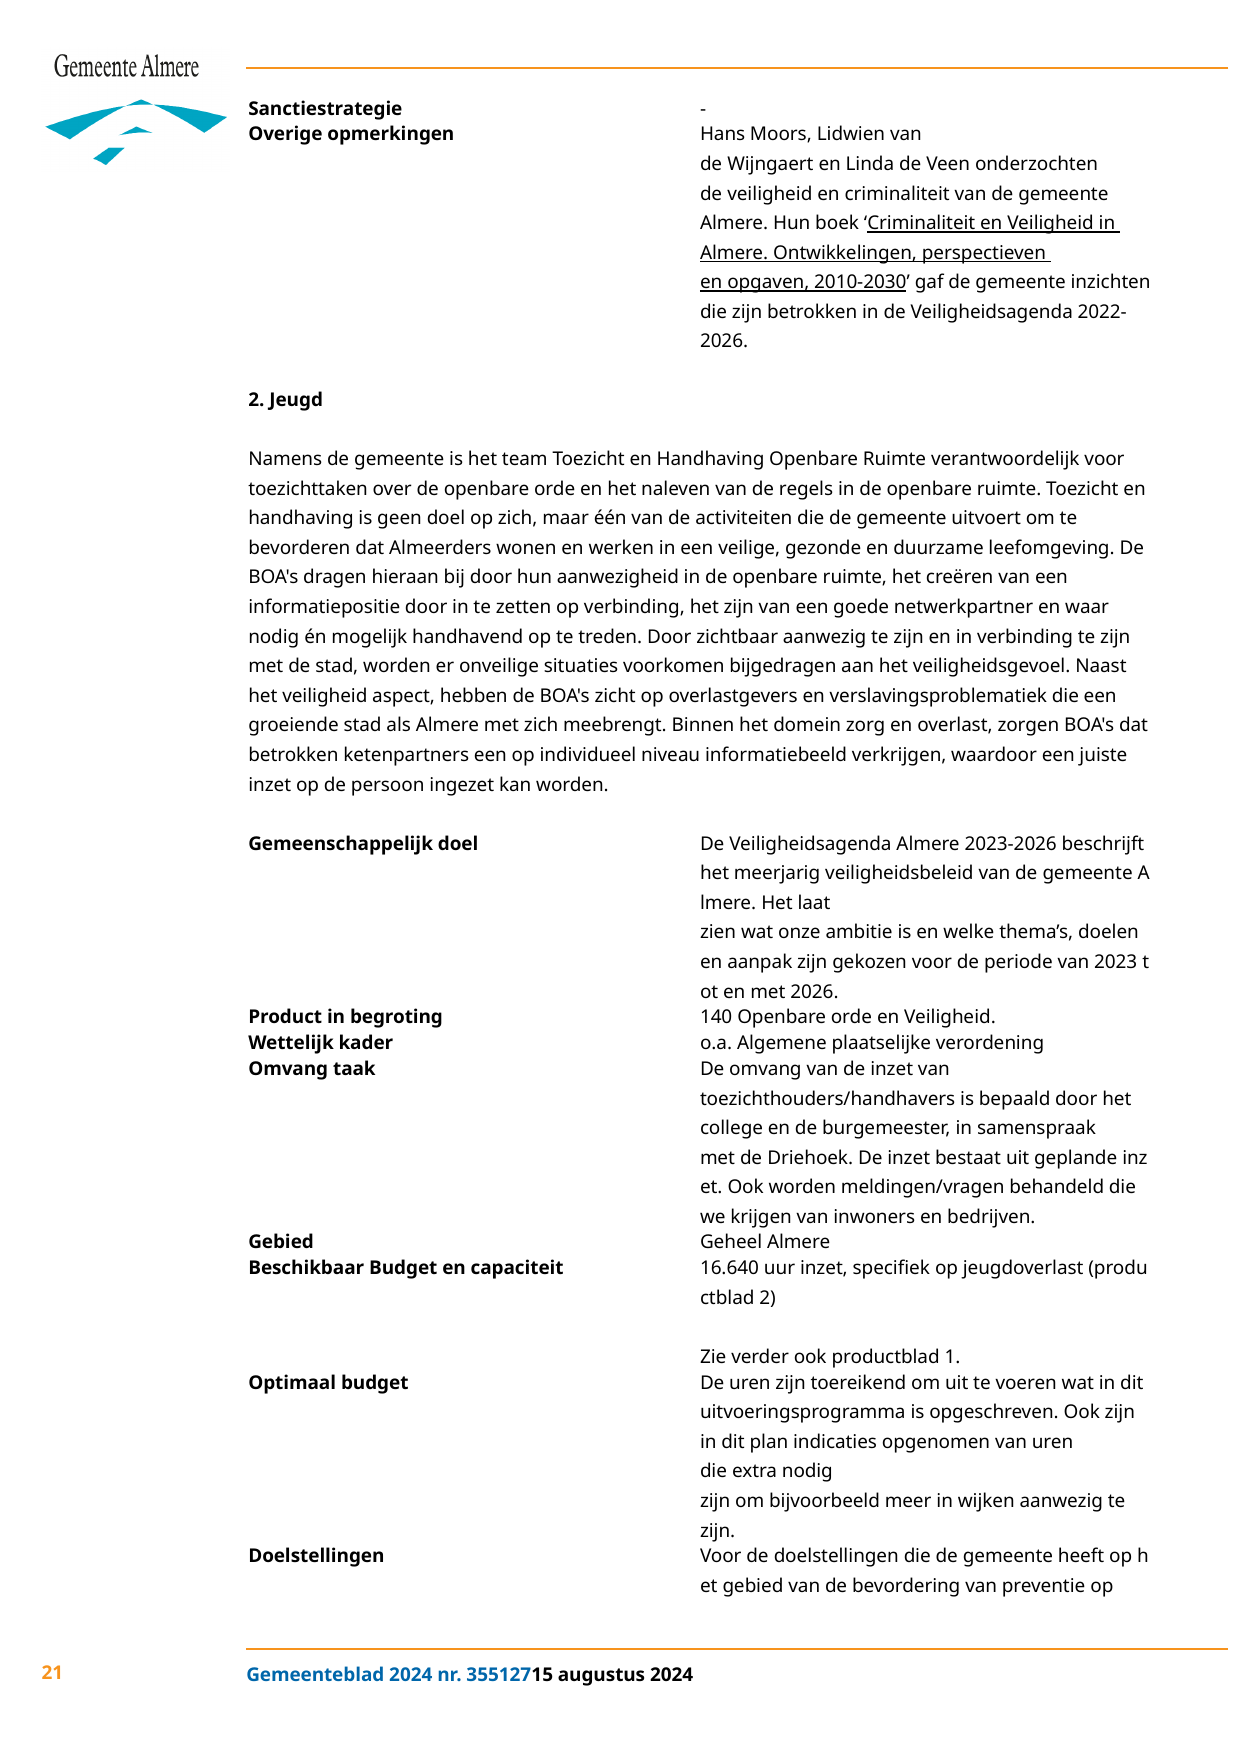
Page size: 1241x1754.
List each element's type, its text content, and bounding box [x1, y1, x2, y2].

table_header Gemeenschappelijk doel [248, 830, 700, 1004]
table_cell Omvang taak [248, 1055, 700, 1229]
table_cell Hans Moors, Lidwien van de Wijngaert en Linda de Veen onderzochten de veiligheid en criminaliteit van de gemeente Almere. Hun boek ‘Criminaliteit en Veiligheid in Almere. Ontwikkelingen, perspectieven en opgaven, 2010-2030’ gaf de gemeente inzichten die zijn betrokken in de Veiligheidsagenda 2022-2026. [700, 121, 1152, 353]
table_cell Gebied [248, 1229, 700, 1254]
table_cell 140 Openbare orde en Veiligheid. [700, 1004, 1152, 1029]
table_cell Overige opmerkingen [248, 121, 700, 353]
text 2. Jeugd [248, 386, 1152, 412]
table_cell De omvang van de inzet van toezichthouders/handhavers is bepaald door het college en de burgemeester, in samenspraak met de Driehoek. De inzet bestaat uit geplande inzet. Ook worden meldingen/vragen behandeld die we krijgen van inwoners en bedrijven. [700, 1055, 1152, 1229]
table_cell 16.640 uur inzet, specifiek op jeugdoverlast (productblad 2) Zie verder ook productblad 1. [700, 1255, 1152, 1369]
picture [41, 47, 231, 172]
table_cell Product in begroting [248, 1004, 700, 1029]
table_cell Beschikbaar Budget en capaciteit [248, 1255, 700, 1369]
table_cell Doelstellingen [248, 1543, 700, 1598]
table_cell o.a. Algemene plaatselijke verordening [700, 1029, 1152, 1055]
text Namens de gemeente is het team Toezicht en Handhaving Openbare Ruimte verantwoordelijk voor toezichttaken over de openbare orde en het naleven van de regels in de openbare ruimte. Toezicht en handhaving is geen doel op zich, maar één van de activiteiten die de gemeente uitvoert om te bevorderen dat Almeerders wonen en werken in een veilige, gezonde en duurzame leefomgeving. De BOA's dragen hieraan bij door hun aanwezigheid in de openbare ruimte, het creëren van een informatiepositie door in te zetten op verbinding, het zijn van een goede netwerkpartner en waar nodig én mogelijk handhavend op te treden. Door zichtbaar aanwezig te zijn en in verbinding te zijn met de stad, worden er onveilige situaties voorkomen bijgedragen aan het veiligheidsgevoel. Naast het veiligheid aspect, hebben de BOA's zicht op overlastgevers en verslavingsproblematiek die een groeiende stad als Almere met zich meebrengt. Binnen het domein zorg en overlast, zorgen BOA's dat betrokken ketenpartners een op individueel niveau informatiebeeld verkrijgen, waardoor een juiste inzet op de persoon ingezet kan worden. [248, 445, 1152, 796]
table_cell Optimaal budget [248, 1369, 700, 1543]
table_cell Sanctiestrategie [248, 95, 700, 121]
table_cell Geheel Almere [700, 1229, 1152, 1254]
table_cell - [700, 95, 1152, 121]
table_header De Veiligheidsagenda Almere 2023-2026 beschrijft het meerjarig veiligheidsbeleid van de gemeente Almere. Het laat zien wat onze ambitie is en welke thema’s, doelen en aanpak zijn gekozen voor de periode van 2023 tot en met 2026. [700, 830, 1152, 1004]
table_cell Wettelijk kader [248, 1029, 700, 1055]
table_cell De uren zijn toereikend om uit te voeren wat in dit uitvoeringsprogramma is opgeschreven. Ook zijn in dit plan indicaties opgenomen van uren die extra nodig zijn om bijvoorbeeld meer in wijken aanwezig te zijn. [700, 1369, 1152, 1543]
table_cell Voor de doelstellingen die de gemeente heeft op het gebied van de bevordering van preventie op [700, 1543, 1152, 1598]
